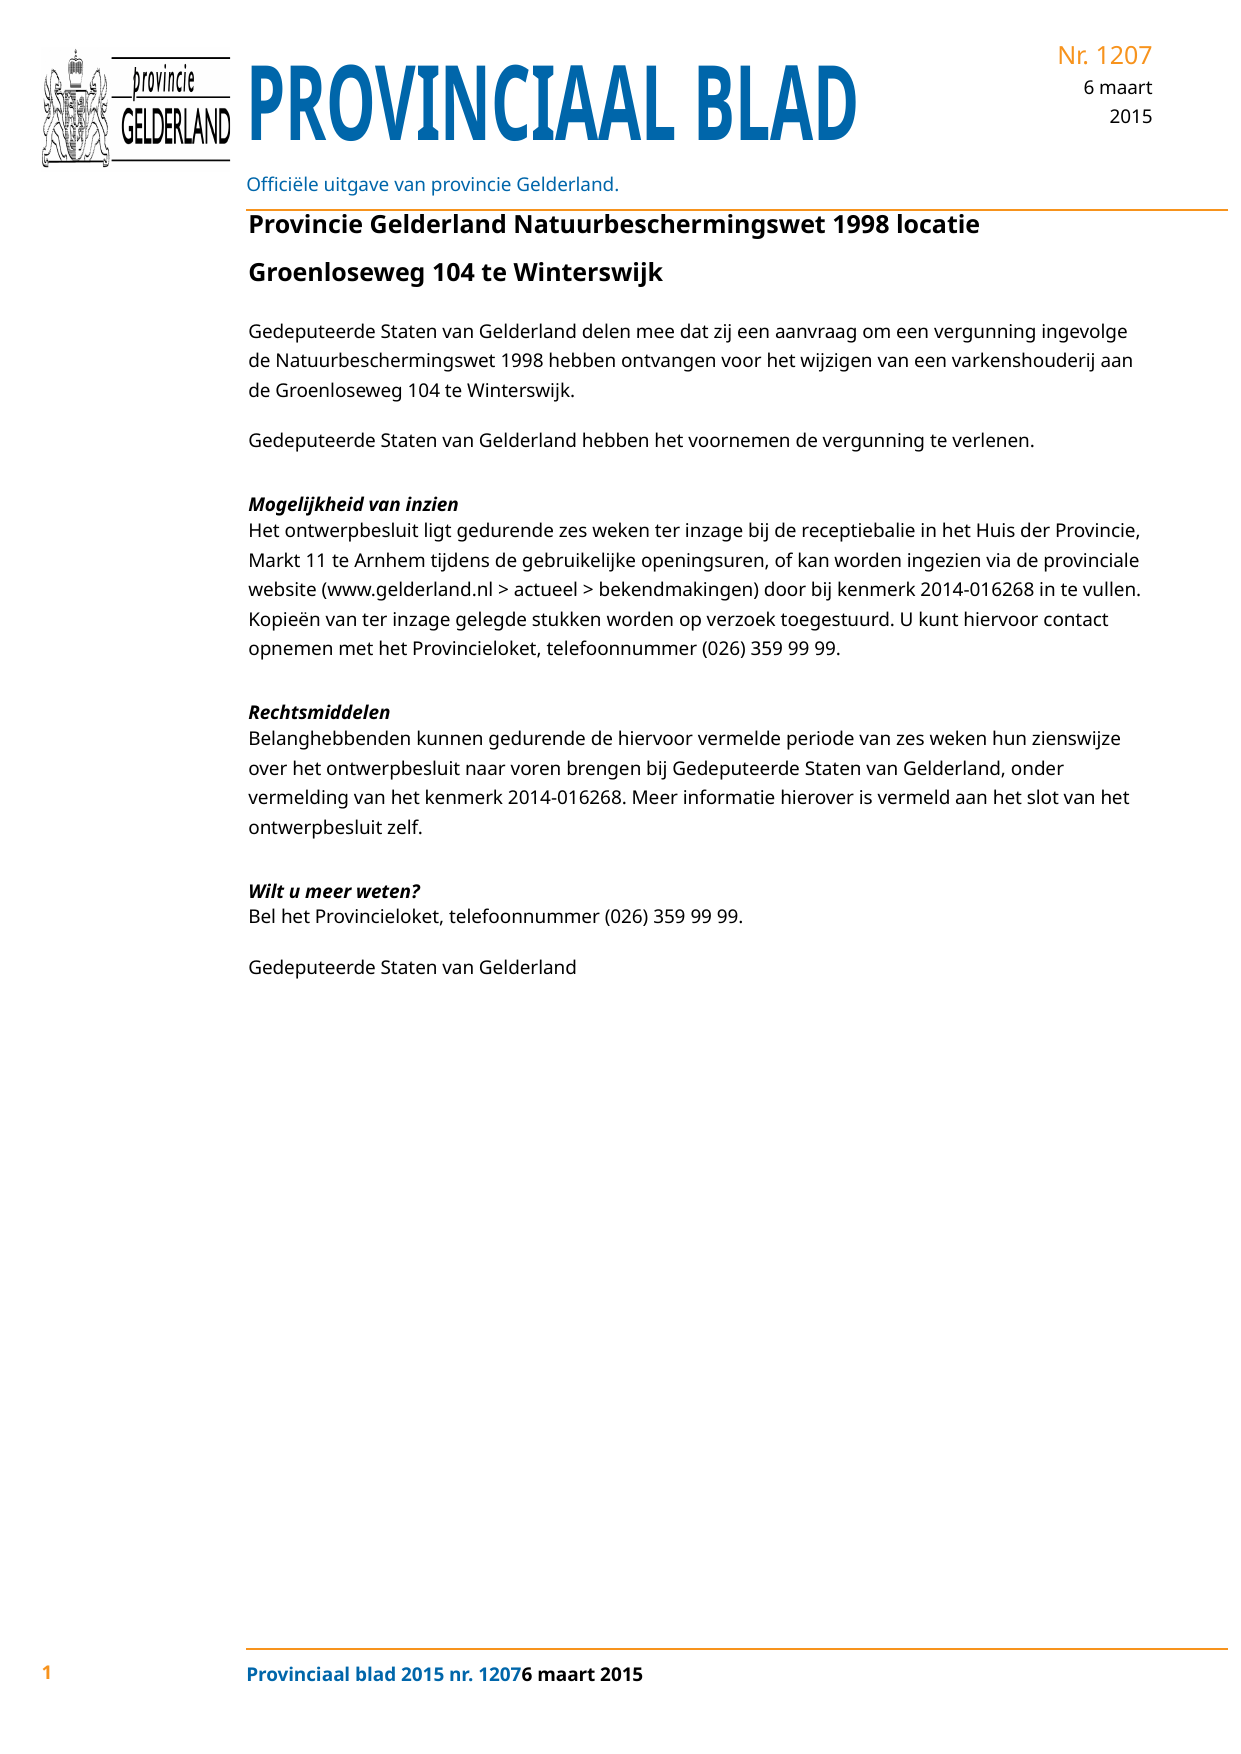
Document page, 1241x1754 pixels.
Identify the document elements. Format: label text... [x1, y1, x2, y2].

text Mogelijkheid van inzien [248, 491, 1152, 517]
text Gedeputeerde Staten van Gelderland hebben het voornemen de vergunning te verlenen. [248, 427, 1152, 453]
text Gedeputeerde Staten van Gelderland delen mee dat zij een aanvraag om een vergunning ingevolge de Natuurbeschermingswet 1998 hebben ontvangen voor het wijzigen van een varkenshouderij aan de Groenloseweg 104 te Winterswijk. [248, 318, 1152, 403]
text Bel het Provincieloket, telefoonnummer (026) 359 99 99. [248, 904, 1152, 929]
text Rechtsmiddelen [248, 699, 1152, 725]
text Gedeputeerde Staten van Gelderland [248, 954, 1152, 980]
picture [41, 47, 231, 172]
text Wilt u meer weten? [248, 878, 1152, 904]
text Provincie Gelderland Natuurbeschermingswet 1998 locatie Groenloseweg 104 te Winterswijk [248, 211, 1152, 288]
text Belanghebbenden kunnen gedurende de hiervoor vermelde periode van zes weken hun zienswijze over het ontwerpbesluit naar voren brengen bij Gedeputeerde Staten van Gelderland, onder vermelding van het kenmerk 2014-016268. Meer informatie hierover is vermeld aan het slot van het ontwerpbesluit zelf. [248, 725, 1152, 840]
text Het ontwerpbesluit ligt gedurende zes weken ter inzage bij de receptiebalie in het Huis der Provincie, Markt 11 te Arnhem tijdens de gebruikelijke openingsuren, of kan worden ingezien via de provinciale website (www.gelderland.nl > actueel > bekendmakingen) door bij kenmerk 2014-016268 in te vullen. Kopieën van ter inzage gelegde stukken worden op verzoek toegestuurd. U kunt hiervoor contact opnemen met het Provincieloket, telefoonnummer (026) 359 99 99. [248, 517, 1152, 661]
